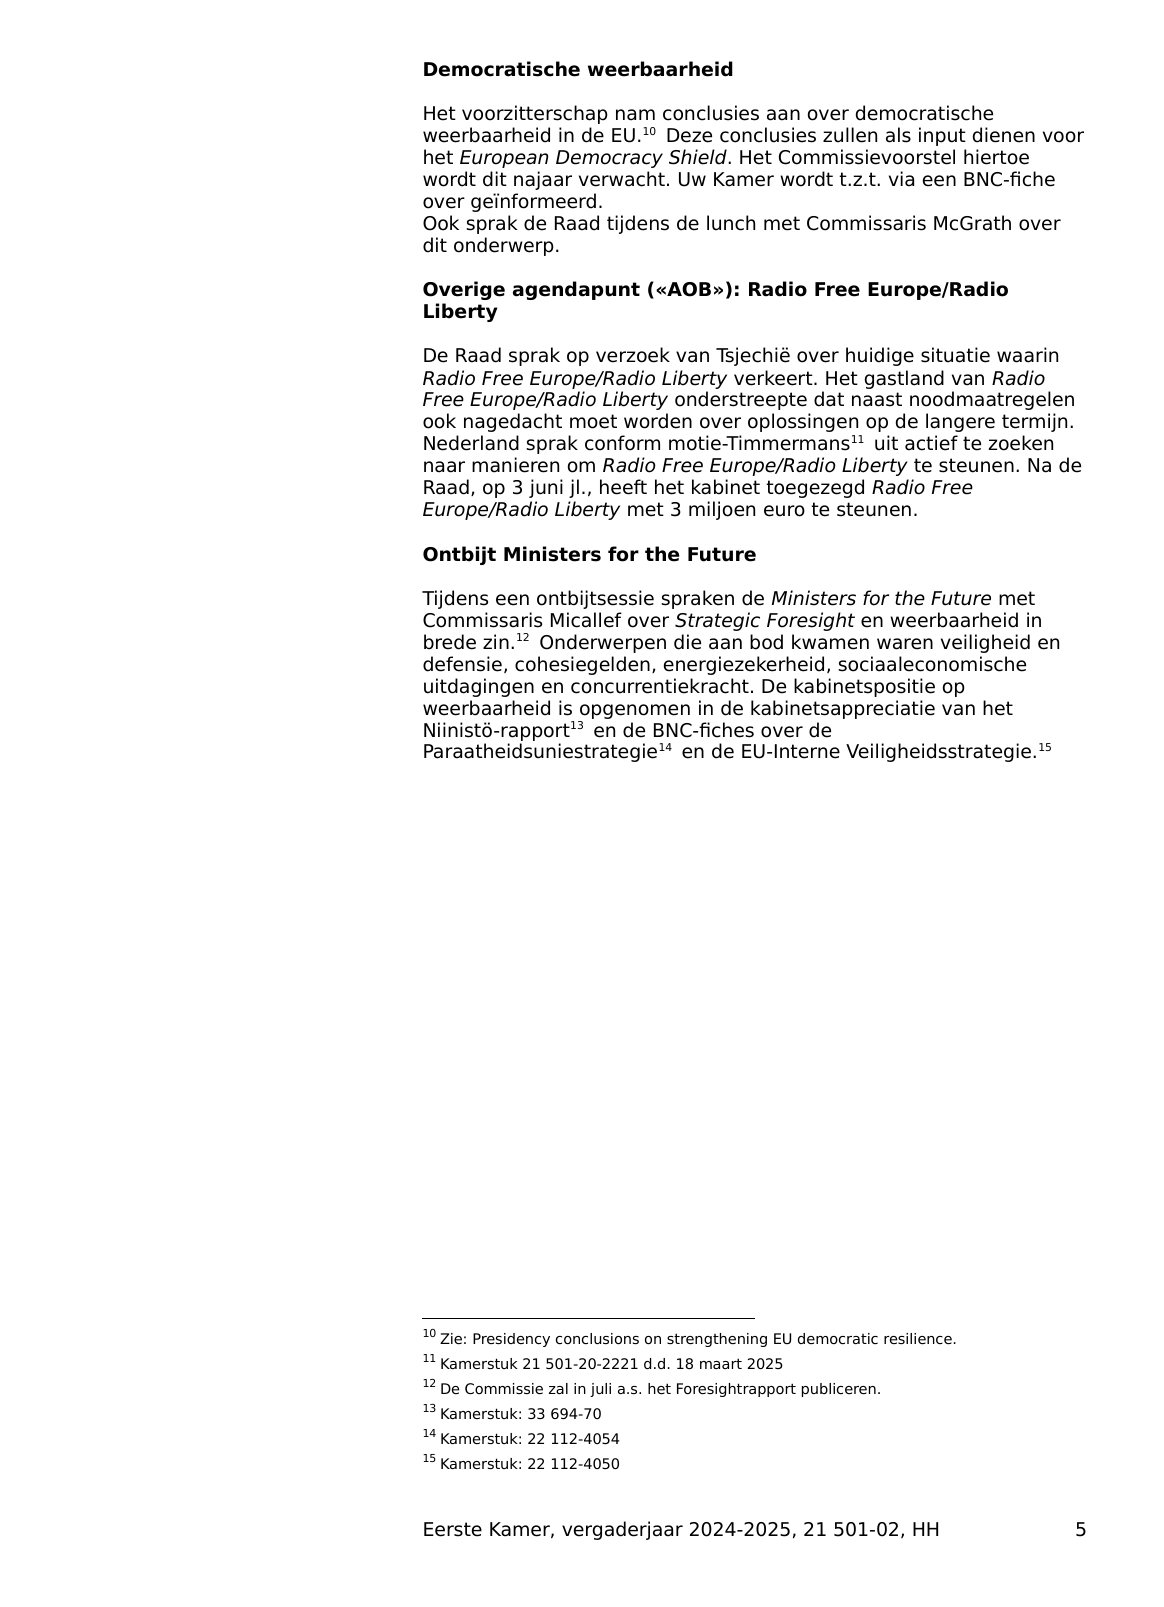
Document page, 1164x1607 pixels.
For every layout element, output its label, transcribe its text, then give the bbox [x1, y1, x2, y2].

text Ook sprak de Raad tijdens de lunch met Commissaris McGrath over dit onderwerp. [422, 213, 1087, 257]
subtitle Overige agendapunt («AOB»): Radio Free Europe/Radio Liberty [422, 279, 1087, 323]
subtitle Ontbijt Ministers for the Future [422, 543, 1087, 565]
text Zie: Presidency conclusions on strengthening EU democratic resilience. [422, 1327, 1087, 1349]
text Kamerstuk: 33 694-70 [422, 1402, 1087, 1424]
text Het voorzitterschap nam conclusies aan over democratische weerbaarheid in de EU. Deze conclusies zullen als input dienen voor het European Democracy Shield. Het Commissievoorstel hiertoe wordt dit najaar verwacht. Uw Kamer wordt t.z.t. via een BNC-fiche over geïnformeerd. [422, 103, 1087, 213]
text Tijdens een ontbijtsessie spraken de Ministers for the Future met Commissaris Micallef over Strategic Foresight en weerbaarheid in brede zin. Onderwerpen die aan bod kwamen waren veiligheid en defensie, cohesiegelden, energiezekerheid, sociaaleconomische uitdagingen en concurrentiekracht. De kabinetspositie op weerbaarheid is opgenomen in de kabinetsappreciatie van het Niinistö-rapport en de BNC-fiches over de Paraatheidsuniestrategie en de EU-Interne Veiligheidsstrategie. [422, 588, 1087, 763]
text De Commissie zal in juli a.s. het Foresightrapport publiceren. [422, 1377, 1087, 1399]
subtitle Democratische weerbaarheid [422, 59, 1087, 81]
text Kamerstuk: 22 112-4054 [422, 1427, 1087, 1449]
text De Raad sprak op verzoek van Tsjechië over huidige situatie waarin Radio Free Europe/Radio Liberty verkeert. Het gastland van Radio Free Europe/Radio Liberty onderstreepte dat naast noodmaatregelen ook nagedacht moet worden over oplossingen op de langere termijn. Nederland sprak conform motie-Timmermans uit actief te zoeken naar manieren om Radio Free Europe/Radio Liberty te steunen. Na de Raad, op 3 juni jl., heeft het kabinet toegezegd Radio Free Europe/Radio Liberty met 3 miljoen euro te steunen. [422, 345, 1087, 521]
text Kamerstuk 21 501-20-2221 d.d. 18 maart 2025 [422, 1352, 1087, 1374]
text Kamerstuk: 22 112-4050 [422, 1452, 1087, 1474]
